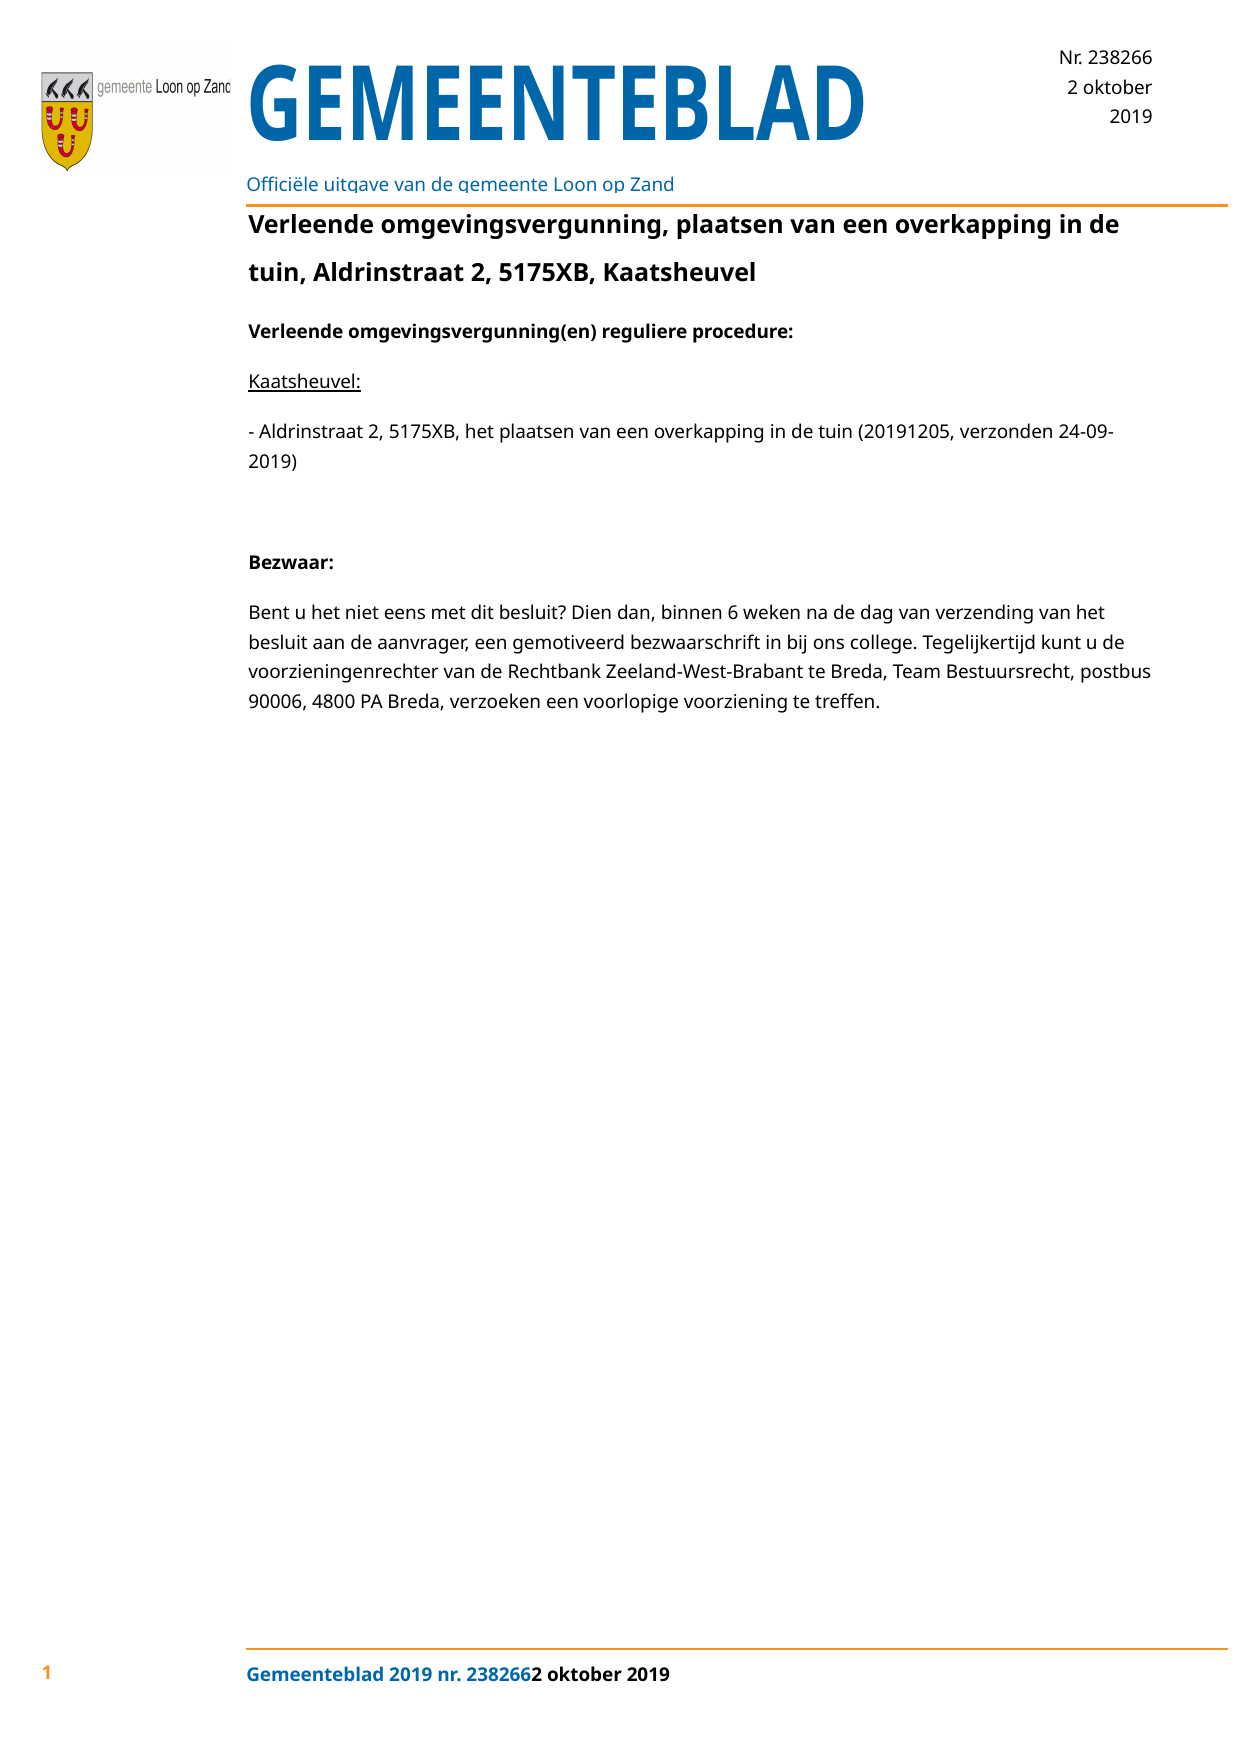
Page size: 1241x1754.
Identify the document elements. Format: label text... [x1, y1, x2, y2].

text Kaatsheuvel: [248, 368, 1152, 394]
picture [41, 47, 231, 172]
text - Aldrinstraat 2, 5175XB, het plaatsen van een overkapping in de tuin (20191205, verzonden 24-09-2019) [248, 419, 1152, 474]
text Verleende omgevingsvergunning(en) reguliere procedure: [248, 318, 1152, 344]
text Bezwaar: [248, 549, 1152, 575]
text Verleende omgevingsvergunning, plaatsen van een overkapping in de tuin, Aldrinstraat 2, 5175XB, Kaatsheuvel [248, 207, 1152, 288]
text Bent u het niet eens met dit besluit? Dien dan, binnen 6 weken na de dag van verzending van het besluit aan de aanvrager, een gemotiveerd bezwaarschrift in bij ons college. Tegelijkertijd kunt u de voorzieningenrechter van de Rechtbank Zeeland-West-Brabant te Breda, Team Bestuursrecht, postbus 90006, 4800 PA Breda, verzoeken een voorlopige voorziening te treffen. [248, 599, 1152, 714]
